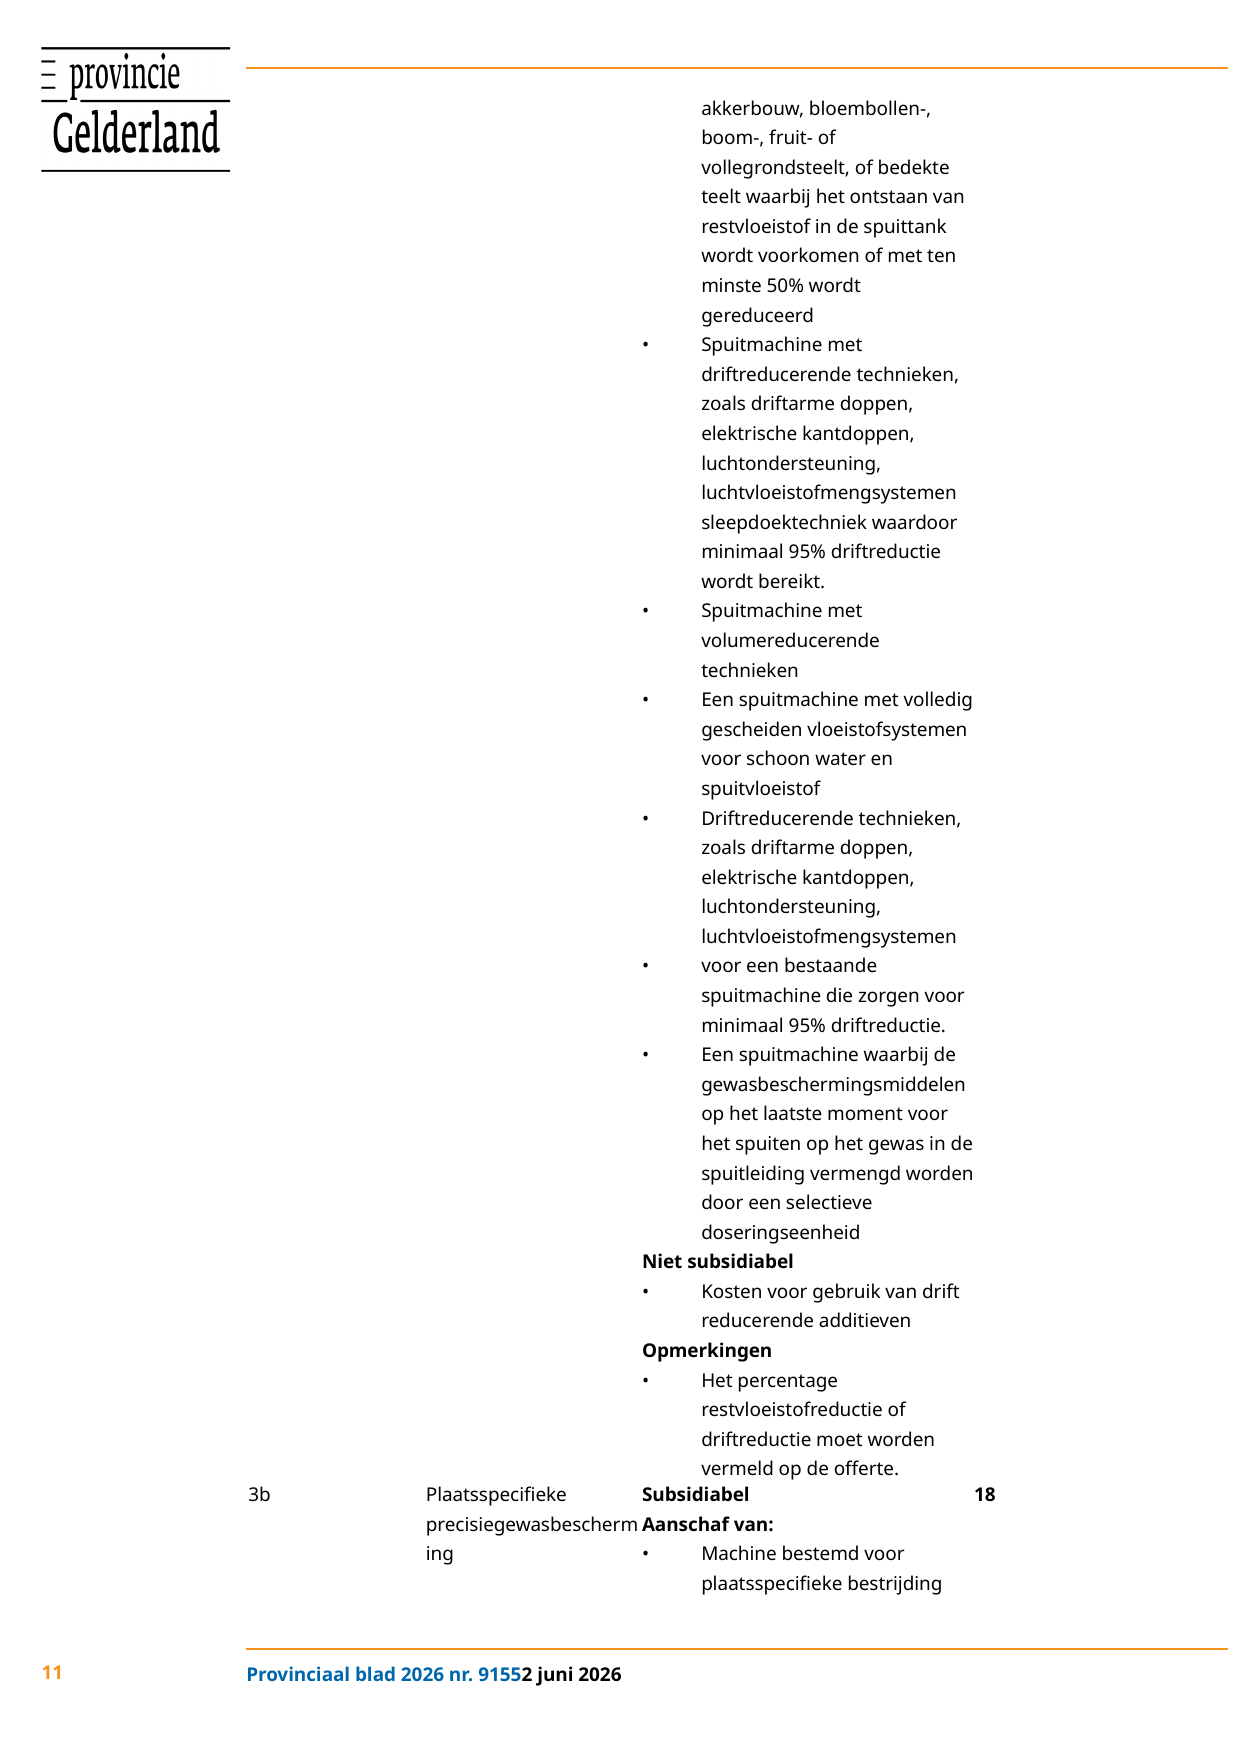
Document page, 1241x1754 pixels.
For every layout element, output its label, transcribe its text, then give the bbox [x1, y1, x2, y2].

table_cell 3b [248, 1481, 426, 1596]
table_header akkerbouw, bloembollen-, boom-, fruit- of vollegrondsteelt, of bedekte teelt waarbij het ontstaan van restvloeistof in de spuittank wordt voorkomen of met ten minste 50% wordt gereduceerd Spuitmachine met driftreducerende technieken, zoals driftarme doppen, elektrische kantdoppen, luchtondersteuning, luchtvloeistofmengsystemen sleepdoektechniek waardoor minimaal 95% driftreductie wordt bereikt. Spuitmachine met volumereducerende technieken Een spuitmachine met volledig gescheiden vloeistofsystemen voor schoon water en spuitvloeistof Driftreducerende technieken, zoals driftarme doppen, elektrische kantdoppen, luchtondersteuning, luchtvloeistofmengsystemen voor een bestaande spuitmachine die zorgen voor minimaal 95% driftreductie. Een spuitmachine waarbij de gewasbeschermingsmiddelen op het laatste moment voor het spuiten op het gewas in de spuitleiding vermengd worden door een selectieve doseringseenheid Niet subsidiabel Kosten voor gebruik van drift reducerende additieven Opmerkingen Het percentage restvloeistofreductie of driftreductie moet worden vermeld op de offerte. [642, 95, 974, 1481]
table_header [426, 95, 642, 1481]
table_cell Subsidiabel Aanschaf van: Machine bestemd voor plaatsspecifieke bestrijding [642, 1481, 974, 1596]
table_header [248, 95, 426, 1481]
picture [41, 47, 231, 172]
table_header [974, 95, 1152, 1481]
table_cell 18 [974, 1481, 1152, 1596]
table_cell Plaatsspecifieke precisiegewasbescherming [426, 1481, 642, 1596]
